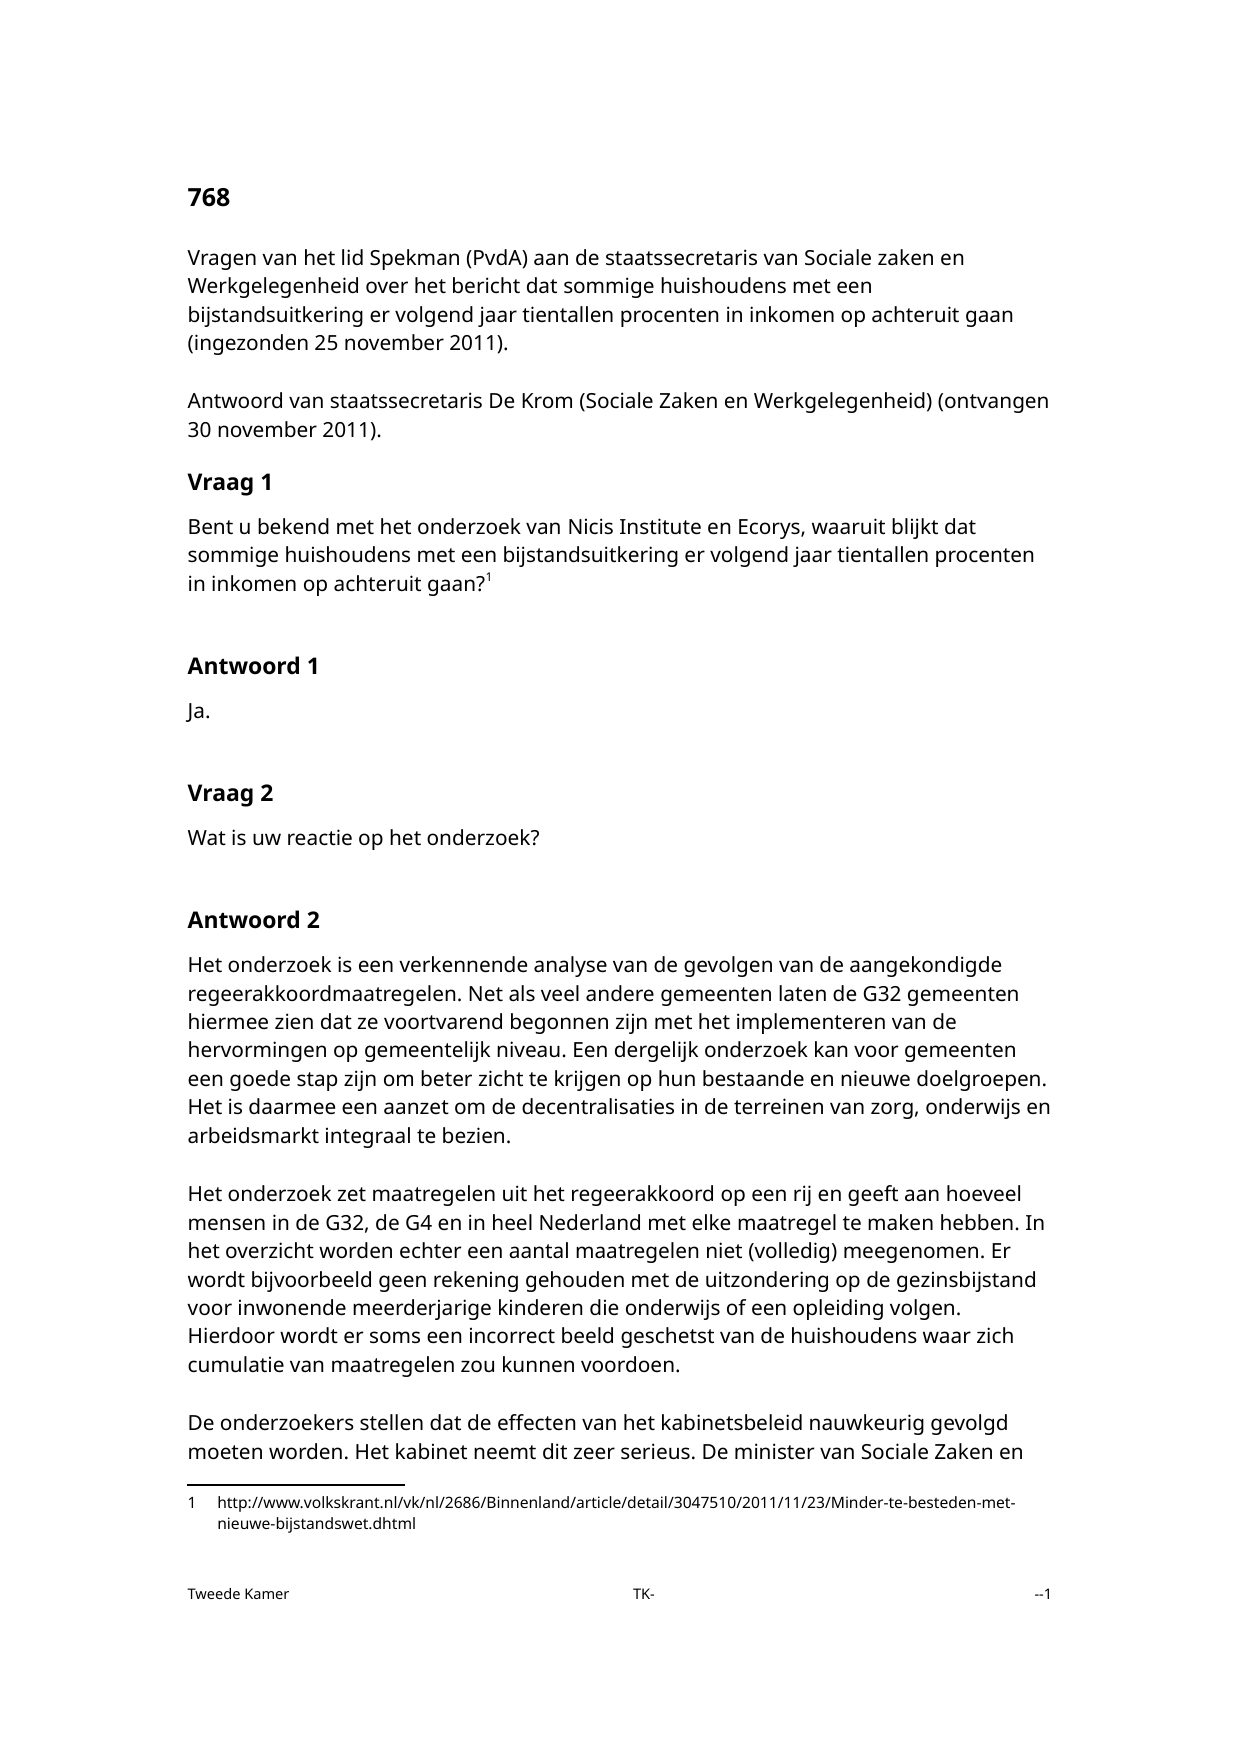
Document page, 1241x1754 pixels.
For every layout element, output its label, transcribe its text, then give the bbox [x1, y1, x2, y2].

text Het onderzoek is een verkennende analyse van de gevolgen van de aangekondigde regeerakkoordmaatregelen. Net als veel andere gemeenten laten de G32 gemeenten hiermee zien dat ze voortvarend begonnen zijn met het implementeren van de hervormingen op gemeentelijk niveau. Een dergelijk onderzoek kan voor gemeenten een goede stap zijn om beter zicht te krijgen op hun bestaande en nieuwe doelgroepen. Het is daarmee een aanzet om de decentralisaties in de terreinen van zorg, onderwijs en arbeidsmarkt integraal te bezien. [187, 950, 1053, 1149]
subtitle Antwoord 2 [187, 904, 1053, 935]
text Antwoord van staatssecretaris De Krom (Sociale Zaken en Werkgelegenheid) (ontvangen 30 november 2011). [187, 386, 1053, 443]
text Vragen van het lid Spekman (PvdA) aan de staatssecretaris van Sociale zaken en Werkgelegenheid over het bericht dat sommige huishoudens met een bijstandsuitkering er volgend jaar tientallen procenten in inkomen op achteruit gaan (ingezonden 25 november 2011). [187, 243, 1053, 357]
text Wat is uw reactie op het onderzoek? [187, 823, 1053, 852]
subtitle Vraag 2 [187, 777, 1053, 808]
text 768 [187, 179, 1053, 213]
text http://www.volkskrant.nl/vk/nl/2686/Binnenland/article/detail/3047510/2011/11/23/Minder-te-besteden-met-nieuwe-bijstandswet.dhtml [187, 1477, 1053, 1534]
text De onderzoekers stellen dat de effecten van het kabinetsbeleid nauwkeurig gevolgd moeten worden. Het kabinet neemt dit zeer serieus. De minister van Sociale Zaken en [187, 1408, 1053, 1465]
subtitle Antwoord 1 [187, 650, 1053, 681]
text Bent u bekend met het onderzoek van Nicis Institute en Ecorys, waaruit blijkt dat sommige huishoudens met een bijstandsuitkering er volgend jaar tientallen procenten in inkomen op achteruit gaan? [187, 512, 1053, 597]
text Ja. [187, 696, 1053, 724]
text Het onderzoek zet maatregelen uit het regeerakkoord op een rij en geeft aan hoeveel mensen in de G32, de G4 en in heel Nederland met elke maatregel te maken hebben. In het overzicht worden echter een aantal maatregelen niet (volledig) meegenomen. Er wordt bijvoorbeeld geen rekening gehouden met de uitzondering op de gezinsbijstand voor inwonende meerderjarige kinderen die onderwijs of een opleiding volgen. Hierdoor wordt er soms een incorrect beeld geschetst van de huishoudens waar zich cumulatie van maatregelen zou kunnen voordoen. [187, 1179, 1053, 1378]
subtitle Vraag 1 [187, 466, 1053, 497]
